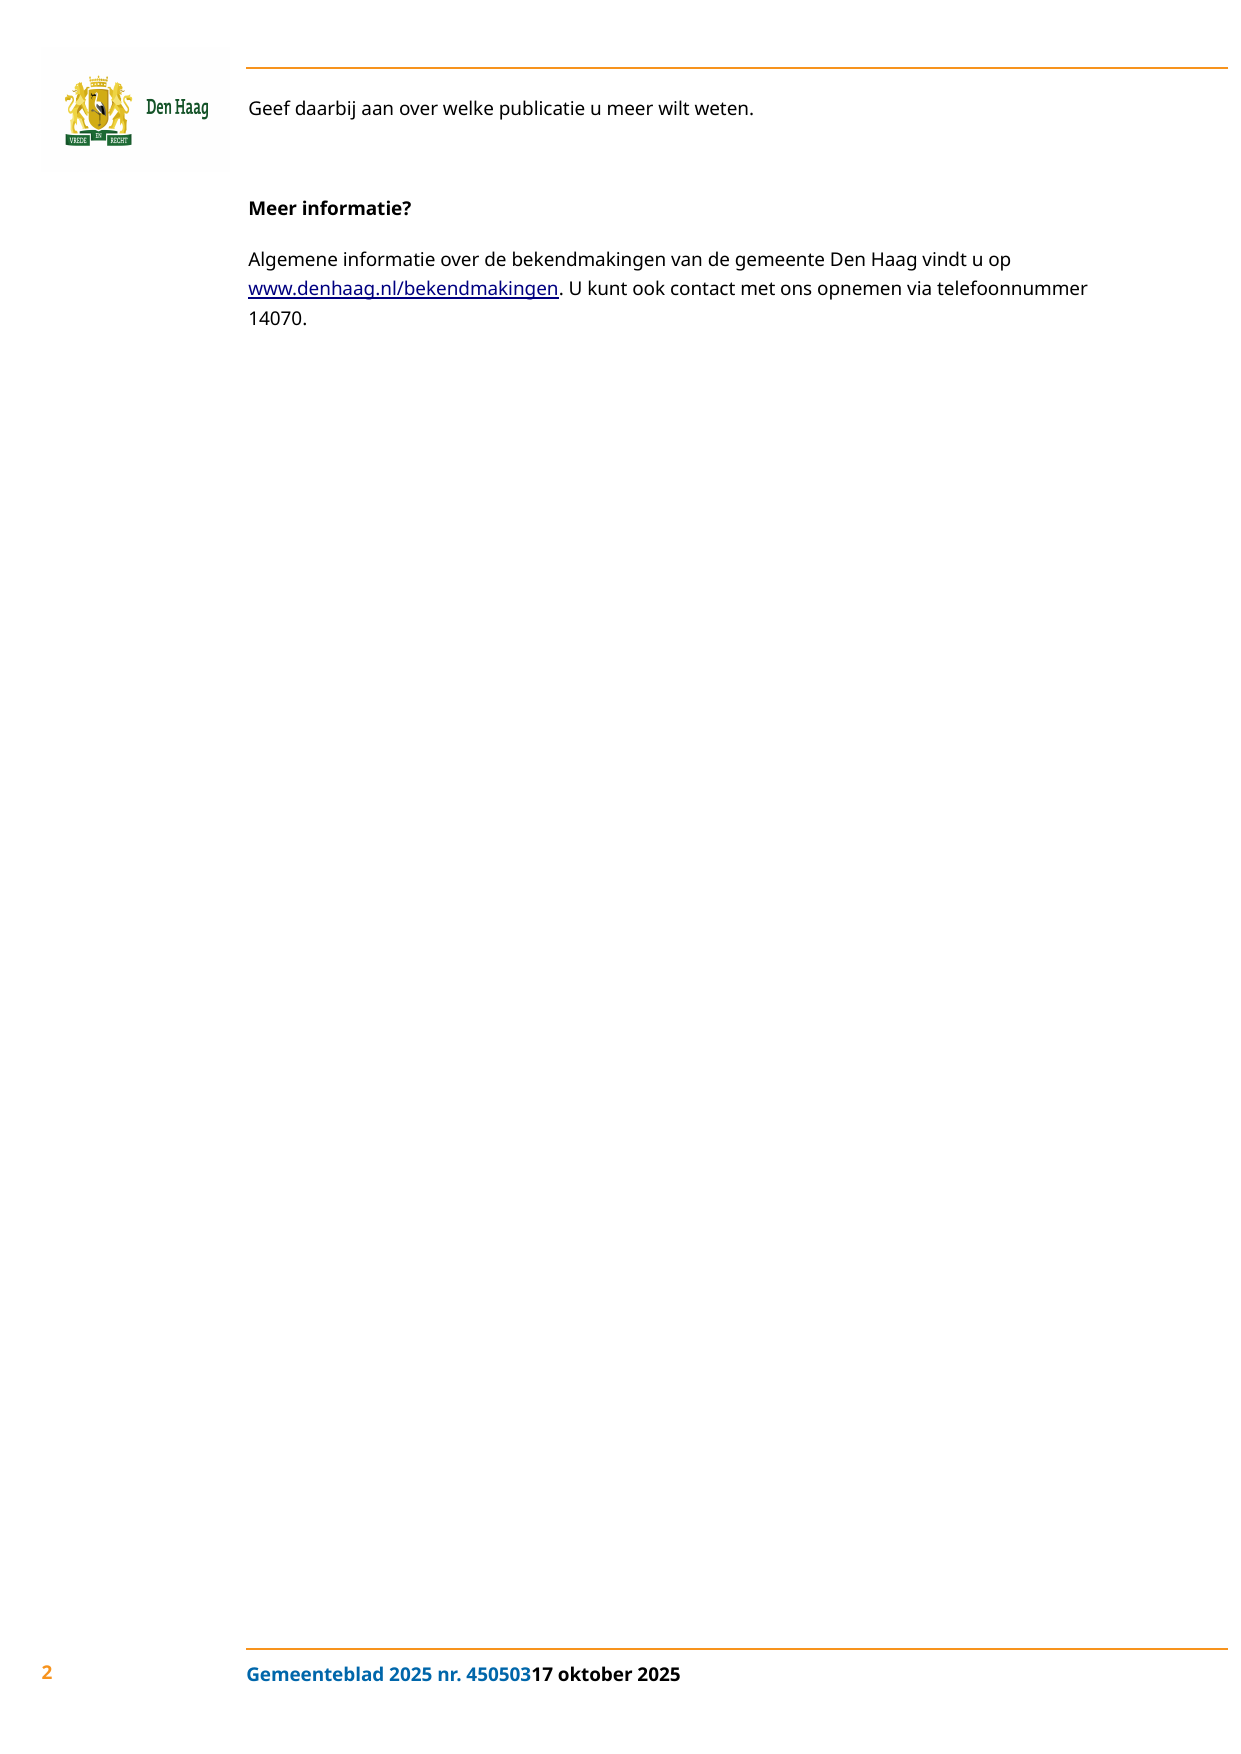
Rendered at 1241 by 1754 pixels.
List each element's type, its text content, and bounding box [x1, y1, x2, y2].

text Algemene informatie over de bekendmakingen van de gemeente Den Haag vindt u op www.denhaag.nl/bekendmakingen. U kunt ook contact met ons opnemen via telefoonnummer 14070. [248, 246, 1152, 331]
text Meer informatie? [248, 196, 1152, 221]
text Geef daarbij aan over welke publicatie u meer wilt weten. [248, 95, 1152, 121]
picture [41, 47, 231, 172]
